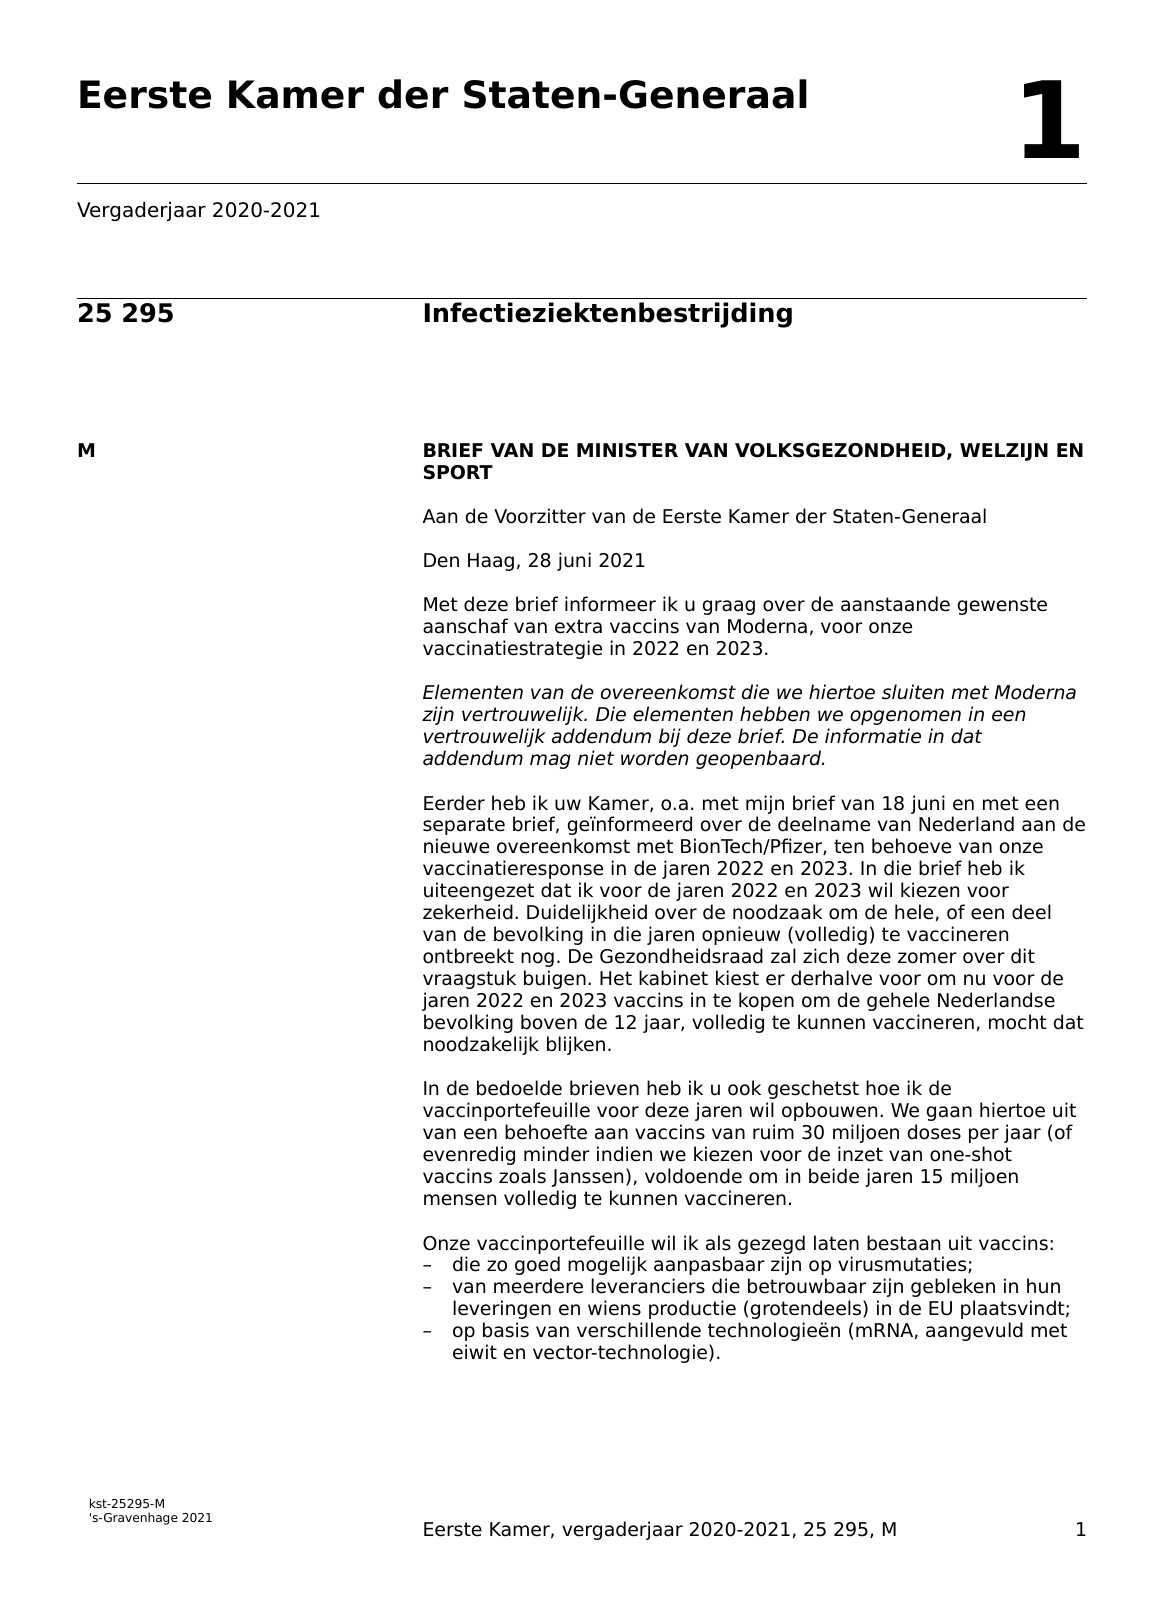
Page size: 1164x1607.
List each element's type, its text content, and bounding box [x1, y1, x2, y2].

text – die zo goed mogelijk aanpasbaar zijn op virusmutaties; [422, 1254, 1087, 1276]
text – van meerdere leveranciers die betrouwbaar zijn gebleken in hun leveringen en wiens productie (grotendeels) in de EU plaatsvindt; [422, 1276, 1087, 1320]
table_cell Vergaderjaar 2020-2021 [77, 184, 1087, 298]
text Elementen van de overeenkomst die we hiertoe sluiten met Moderna zijn vertrouwelijk. Die elementen hebben we opgenomen in een vertrouwelijk addendum bij deze brief. De informatie in dat addendum mag niet worden geopenbaard. [422, 682, 1087, 770]
table_header 1 [886, 59, 1087, 183]
text kst-25295-M [88, 1497, 323, 1511]
text Den Haag, 28 juni 2021 [422, 550, 1087, 572]
text 's-Gravenhage 2021 [88, 1511, 323, 1525]
text Met deze brief informeer ik u graag over de aanstaande gewenste aanschaf van extra vaccins van Moderna, voor onze vaccinatiestrategie in 2022 en 2023. [422, 594, 1087, 660]
text Eerder heb ik uw Kamer, o.a. met mijn brief van 18 juni en met een separate brief, geïnformeerd over de deelname van Nederland aan de nieuwe overeenkomst met BionTech/Pfizer, ten behoeve van onze vaccinatieresponse in de jaren 2022 en 2023. In die brief heb ik uiteengezet dat ik voor de jaren 2022 en 2023 wil kiezen voor zekerheid. Duidelijkheid over de noodzaak om de hele, of een deel van de bevolking in die jaren opnieuw (volledig) te vaccineren ontbreekt nog. De Gezondheidsraad zal zich deze zomer over dit vraagstuk buigen. Het kabinet kiest er derhalve voor om nu voor de jaren 2022 en 2023 vaccins in te kopen om de gehele Nederlandse bevolking boven de 12 jaar, volledig te kunnen vaccineren, mocht dat noodzakelijk blijken. [422, 792, 1087, 1056]
text – op basis van verschillende technologieën (mRNA, aangevuld met eiwit en vector-technologie). [422, 1320, 1087, 1364]
table_header Eerste Kamer der Staten-Generaal [77, 59, 886, 183]
text In de bedoelde brieven heb ik u ook geschetst hoe ik de vaccinportefeuille voor deze jaren wil opbouwen. We gaan hiertoe uit van een behoefte aan vaccins van ruim 30 miljoen doses per jaar (of evenredig minder indien we kiezen voor de inzet van one-shot vaccins zoals Janssen), voldoende om in beide jaren 15 miljoen mensen volledig te kunnen vaccineren. [422, 1078, 1087, 1210]
text Onze vaccinportefeuille wil ik als gezegd laten bestaan uit vaccins: [422, 1232, 1087, 1254]
subtitle M BRIEF VAN DE MINISTER VAN VOLKSGEZONDHEID, WELZIJN EN SPORT [77, 440, 1087, 484]
text Aan de Voorzitter van de Eerste Kamer der Staten-Generaal [422, 506, 1087, 528]
subtitle 25 295 Infectieziektenbestrijding [77, 299, 1087, 329]
